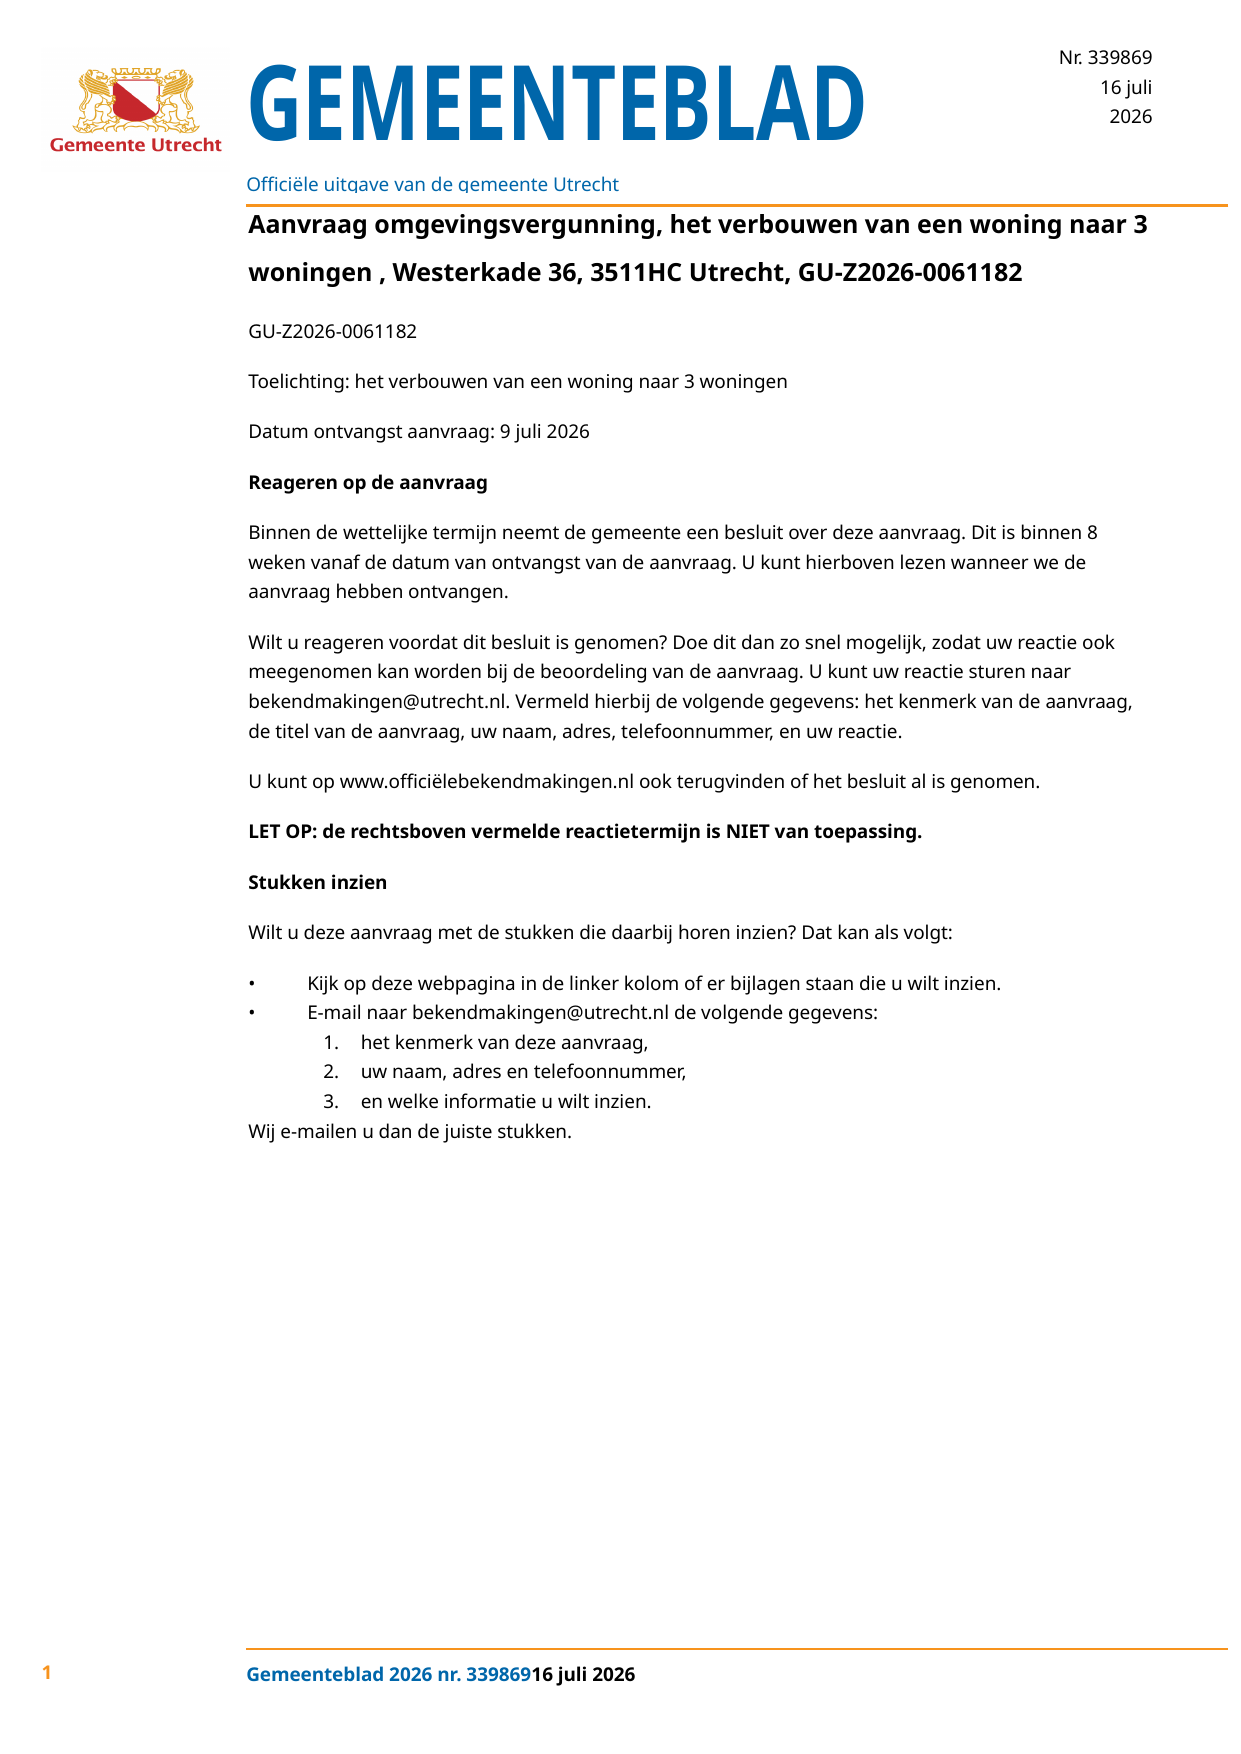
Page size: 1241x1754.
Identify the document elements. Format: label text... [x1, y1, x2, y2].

list Kijk op deze webpagina in de linker kolom of er bijlagen staan die u wilt inzien. [248, 970, 1152, 996]
text Stukken inzien [248, 869, 1152, 895]
text Wilt u deze aanvraag met de stukken die daarbij horen inzien? Dat kan als volgt: [248, 919, 1152, 945]
text LET OP: de rechtsboven vermelde reactietermijn is NIET van toepassing. [248, 819, 1152, 844]
text Binnen de wettelijke termijn neemt de gemeente een besluit over deze aanvraag. Dit is binnen 8 weken vanaf de datum van ontvangst van de aanvraag. U kunt hierboven lezen wanneer we de aanvraag hebben ontvangen. [248, 519, 1152, 604]
text U kunt op www.officiëlebekendmakingen.nl ook terugvinden of het besluit al is genomen. [248, 768, 1152, 794]
text Aanvraag omgevingsvergunning, het verbouwen van een woning naar 3 woningen , Westerkade 36, 3511HC Utrecht, GU-Z2026-0061182 [248, 207, 1152, 288]
text GU-Z2026-0061182 [248, 318, 1152, 344]
list E-mail naar bekendmakingen@utrecht.nl de volgende gegevens: [248, 999, 1152, 1025]
list het kenmerk van deze aanvraag, [323, 1029, 1152, 1055]
list en welke informatie u wilt inzien. [323, 1088, 1152, 1114]
text Toelichting: het verbouwen van een woning naar 3 woningen [248, 368, 1152, 394]
picture [41, 47, 231, 172]
text Wij e-mailen u dan de juiste stukken. [248, 1118, 1152, 1144]
text Datum ontvangst aanvraag: 9 juli 2026 [248, 419, 1152, 444]
text Wilt u reageren voordat dit besluit is genomen? Doe dit dan zo snel mogelijk, zodat uw reactie ook meegenomen kan worden bij de beoordeling van de aanvraag. U kunt uw reactie sturen naar bekendmakingen@utrecht.nl. Vermeld hierbij de volgende gegevens: het kenmerk van de aanvraag, de titel van de aanvraag, uw naam, adres, telefoonnummer, en uw reactie. [248, 629, 1152, 744]
list uw naam, adres en telefoonnummer, [323, 1059, 1152, 1084]
text Reageren op de aanvraag [248, 469, 1152, 495]
